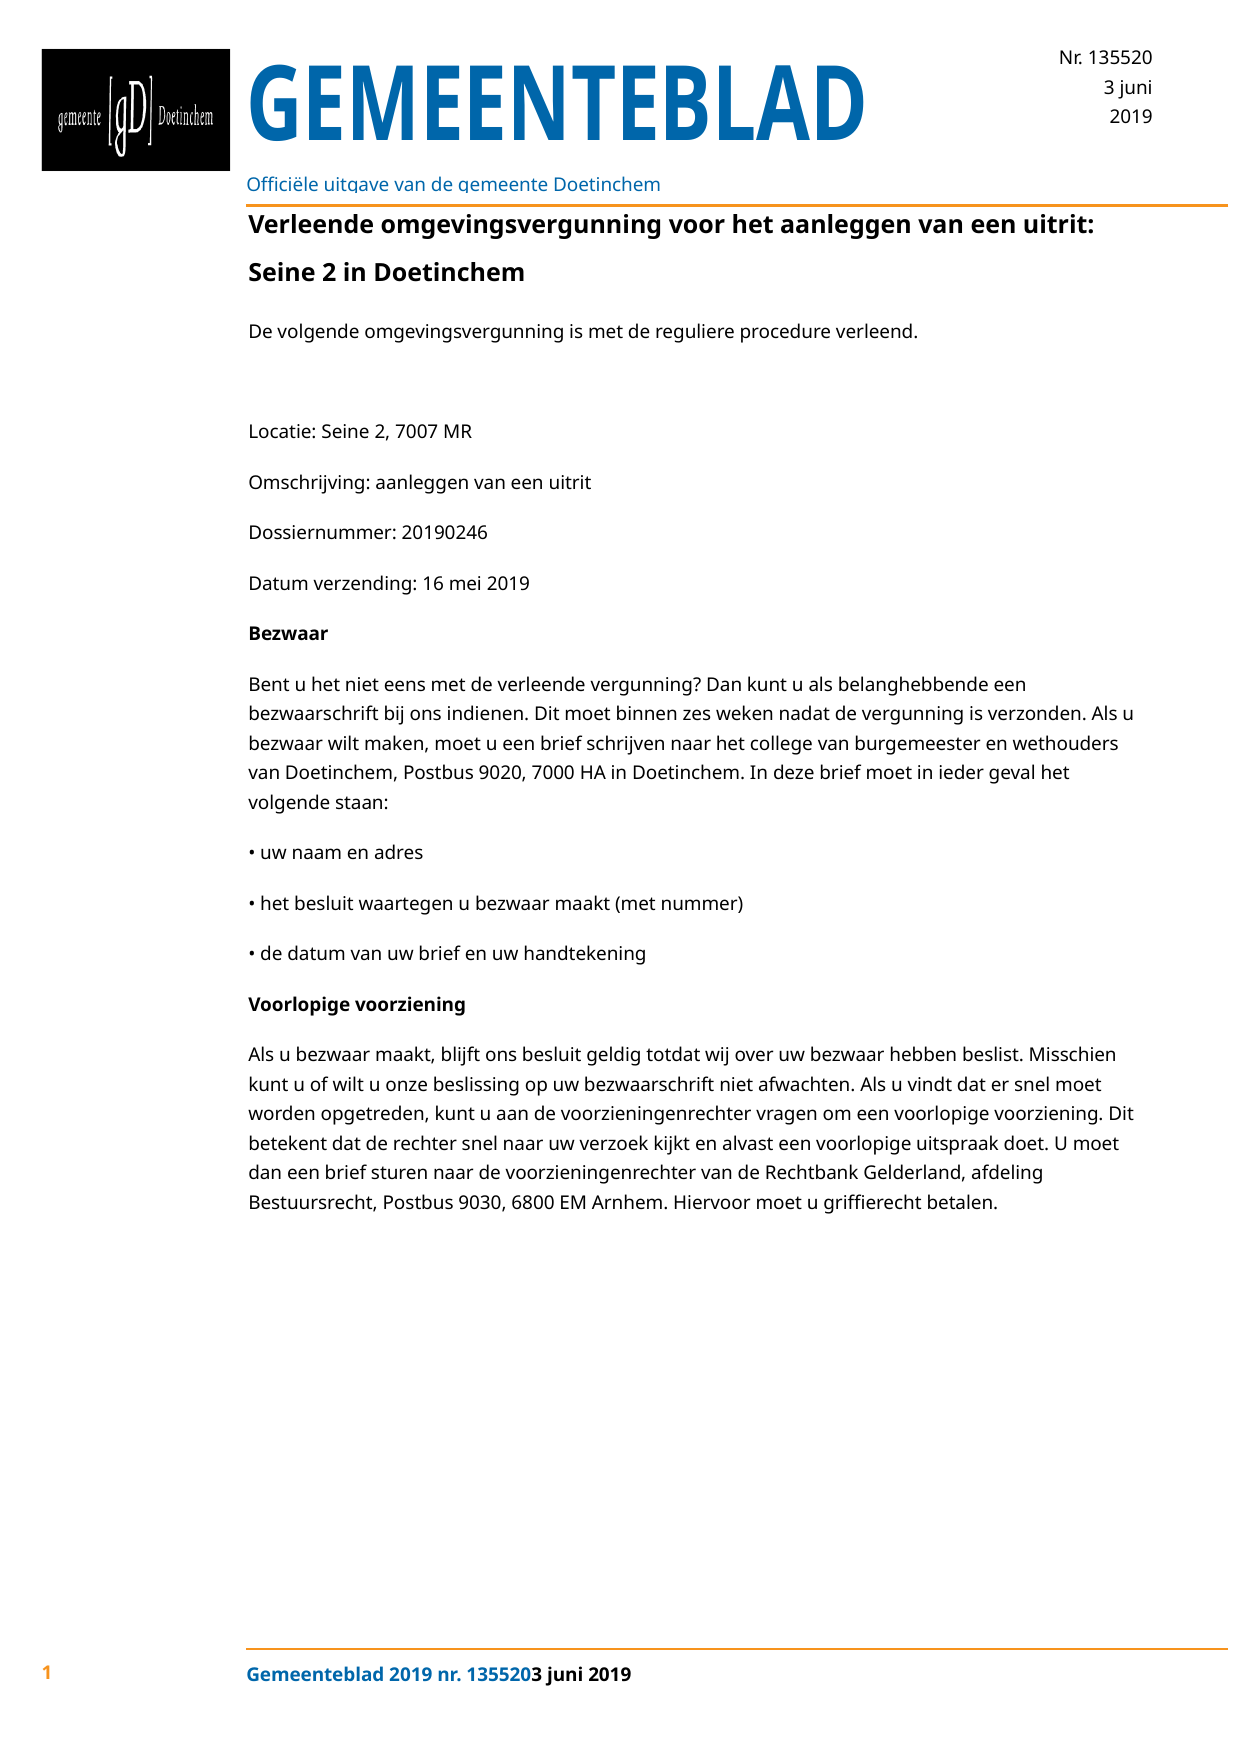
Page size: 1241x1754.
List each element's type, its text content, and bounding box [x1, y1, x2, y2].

text Verleende omgevingsvergunning voor het aanleggen van een uitrit: Seine 2 in Doetinchem [248, 207, 1152, 288]
picture [41, 47, 231, 172]
text Voorlopige voorziening [248, 991, 1152, 1017]
text De volgende omgevingsvergunning is met de reguliere procedure verleend. [248, 318, 1152, 344]
text Bezwaar [248, 620, 1152, 646]
text Als u bezwaar maakt, blijft ons besluit geldig totdat wij over uw bezwaar hebben beslist. Misschien kunt u of wilt u onze beslissing op uw bezwaarschrift niet afwachten. Als u vindt dat er snel moet worden opgetreden, kunt u aan de voorzieningenrechter vragen om een voorlopige voorziening. Dit betekent dat de rechter snel naar uw verzoek kijkt en alvast een voorlopige uitspraak doet. U moet dan een brief sturen naar de voorzieningenrechter van de Rechtbank Gelderland, afdeling Bestuursrecht, Postbus 9030, 6800 EM Arnhem. Hiervoor moet u griffierecht betalen. [248, 1041, 1152, 1215]
text Dossiernummer: 20190246 [248, 519, 1152, 545]
text Locatie: Seine 2, 7007 MR [248, 419, 1152, 444]
text Omschrijving: aanleggen van een uitrit [248, 469, 1152, 495]
text • het besluit waartegen u bezwaar maakt (met nummer) [248, 890, 1152, 916]
text Bent u het niet eens met de verleende vergunning? Dan kunt u als belanghebbende een bezwaarschrift bij ons indienen. Dit moet binnen zes weken nadat de vergunning is verzonden. Als u bezwaar wilt maken, moet u een brief schrijven naar het college van burgemeester en wethouders van Doetinchem, Postbus 9020, 7000 HA in Doetinchem. In deze brief moet in ieder geval het volgende staan: [248, 671, 1152, 815]
text • uw naam en adres [248, 839, 1152, 865]
text • de datum van uw brief en uw handtekening [248, 940, 1152, 966]
text Datum verzending: 16 mei 2019 [248, 570, 1152, 596]
